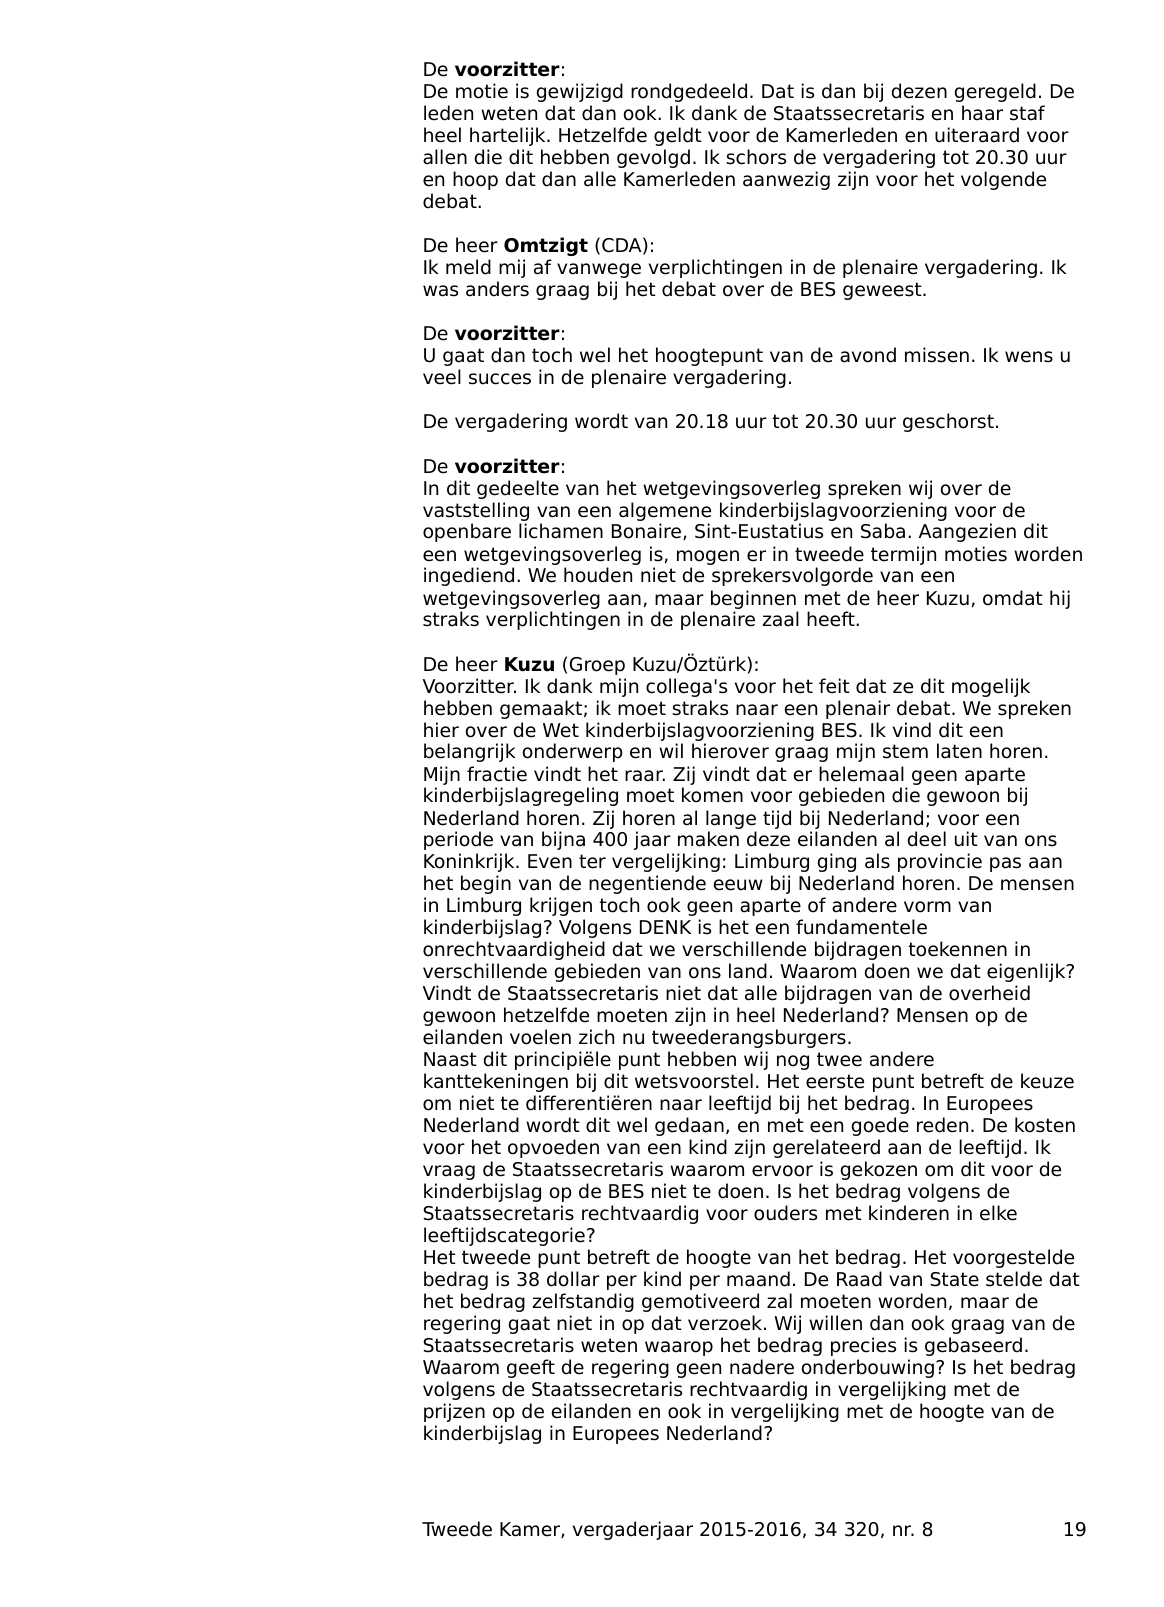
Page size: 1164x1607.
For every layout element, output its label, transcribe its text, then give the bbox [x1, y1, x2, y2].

text De motie is gewijzigd rondgedeeld. Dat is dan bij dezen geregeld. De leden weten dat dan ook. Ik dank de Staatssecretaris en haar staf heel hartelijk. Hetzelfde geldt voor de Kamerleden en uiteraard voor allen die dit hebben gevolgd. Ik schors de vergadering tot 20.30 uur en hoop dat dan alle Kamerleden aanwezig zijn voor het volgende debat. [422, 81, 1087, 213]
text De heer Kuzu (Groep Kuzu/Öztürk): [422, 653, 1087, 676]
text In dit gedeelte van het wetgevingsoverleg spreken wij over de vaststelling van een algemene kinderbijslagvoorziening voor de openbare lichamen Bonaire, Sint-Eustatius en Saba. Aangezien dit een wetgevingsoverleg is, mogen er in tweede termijn moties worden ingediend. We houden niet de sprekersvolgorde van een wetgevingsoverleg aan, maar beginnen met de heer Kuzu, omdat hij straks verplichtingen in de plenaire zaal heeft. [422, 477, 1087, 631]
text De voorzitter: [422, 59, 1087, 81]
text De vergadering wordt van 20.18 uur tot 20.30 uur geschorst. [422, 411, 1087, 433]
text U gaat dan toch wel het hoogtepunt van de avond missen. Ik wens u veel succes in de plenaire vergadering. [422, 345, 1087, 389]
text De voorzitter: [422, 323, 1087, 345]
text Het tweede punt betreft de hoogte van het bedrag. Het voorgestelde bedrag is 38 dollar per kind per maand. De Raad van State stelde dat het bedrag zelfstandig gemotiveerd zal moeten worden, maar de regering gaat niet in op dat verzoek. Wij willen dan ook graag van de Staatssecretaris weten waarop het bedrag precies is gebaseerd. Waarom geeft de regering geen nadere onderbouwing? Is het bedrag volgens de Staatssecretaris rechtvaardig in vergelijking met de prijzen op de eilanden en ook in vergelijking met de hoogte van de kinderbijslag in Europees Nederland? [422, 1247, 1087, 1445]
text Ik meld mij af vanwege verplichtingen in de plenaire vergadering. Ik was anders graag bij het debat over de BES geweest. [422, 257, 1087, 301]
text De heer Omtzigt (CDA): [422, 235, 1087, 257]
text Voorzitter. Ik dank mijn collega's voor het feit dat ze dit mogelijk hebben gemaakt; ik moet straks naar een plenair debat. We spreken hier over de Wet kinderbijslagvoorziening BES. Ik vind dit een belangrijk onderwerp en wil hierover graag mijn stem laten horen. [422, 676, 1087, 763]
text Mijn fractie vindt het raar. Zij vindt dat er helemaal geen aparte kinderbijslagregeling moet komen voor gebieden die gewoon bij Nederland horen. Zij horen al lange tijd bij Nederland; voor een periode van bijna 400 jaar maken deze eilanden al deel uit van ons Koninkrijk. Even ter vergelijking: Limburg ging als provincie pas aan het begin van de negentiende eeuw bij Nederland horen. De mensen in Limburg krijgen toch ook geen aparte of andere vorm van kinderbijslag? Volgens DENK is het een fundamentele onrechtvaardigheid dat we verschillende bijdragen toekennen in verschillende gebieden van ons land. Waarom doen we dat eigenlijk? Vindt de Staatssecretaris niet dat alle bijdragen van de overheid gewoon hetzelfde moeten zijn in heel Nederland? Mensen op de eilanden voelen zich nu tweederangsburgers. [422, 763, 1087, 1049]
text Naast dit principiële punt hebben wij nog twee andere kanttekeningen bij dit wetsvoorstel. Het eerste punt betreft de keuze om niet te differentiëren naar leeftijd bij het bedrag. In Europees Nederland wordt dit wel gedaan, en met een goede reden. De kosten voor het opvoeden van een kind zijn gerelateerd aan de leeftijd. Ik vraag de Staatssecretaris waarom ervoor is gekozen om dit voor de kinderbijslag op de BES niet te doen. Is het bedrag volgens de Staatssecretaris rechtvaardig voor ouders met kinderen in elke leeftijdscategorie? [422, 1049, 1087, 1247]
text De voorzitter: [422, 456, 1087, 477]
